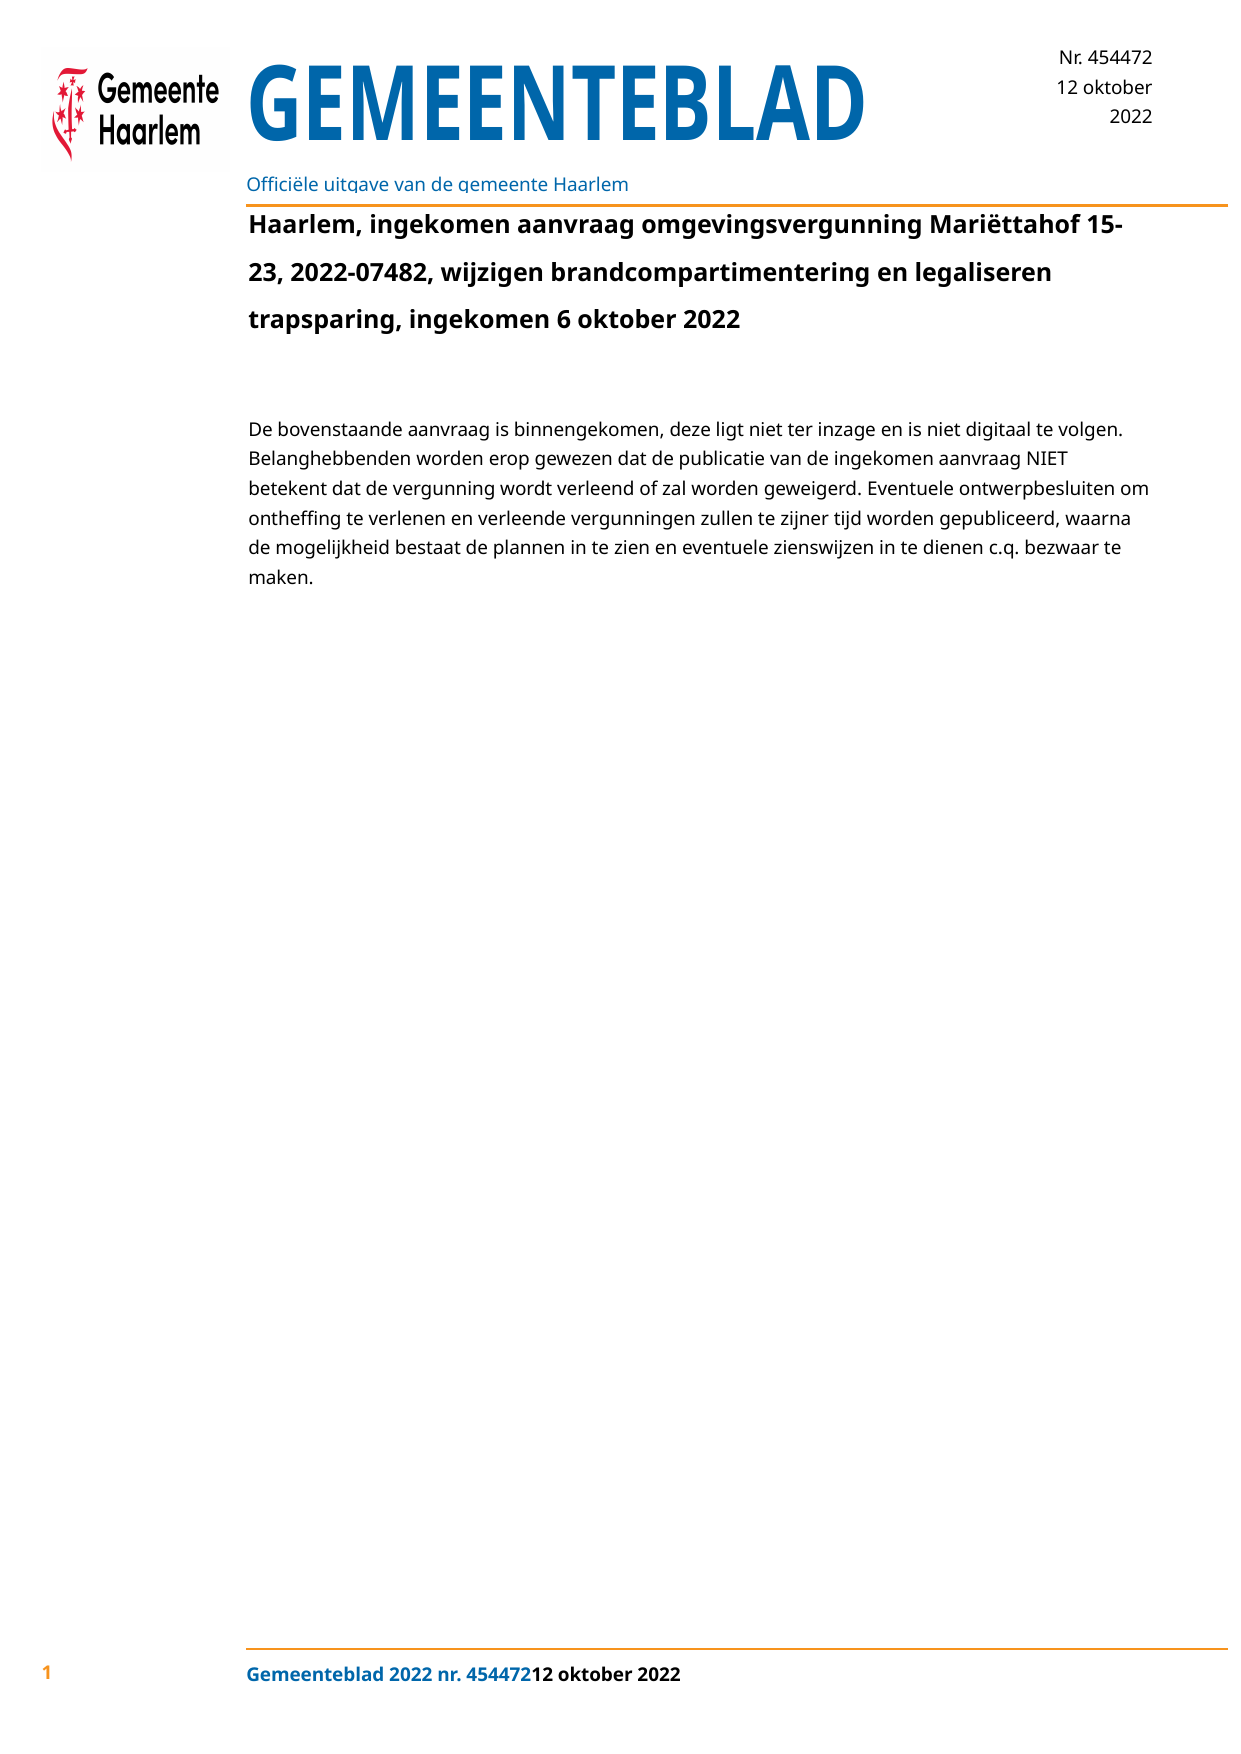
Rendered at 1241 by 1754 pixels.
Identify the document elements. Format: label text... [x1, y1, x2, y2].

text De bovenstaande aanvraag is binnengekomen, deze ligt niet ter inzage en is niet digitaal te volgen. Belanghebbenden worden erop gewezen dat de publicatie van de ingekomen aanvraag NIET betekent dat de vergunning wordt verleend of zal worden geweigerd. Eventuele ontwerpbesluiten om ontheffing te verlenen en verleende vergunningen zullen te zijner tijd worden gepubliceerd, waarna de mogelijkheid bestaat de plannen in te zien en eventuele zienswijzen in te dienen c.q. bezwaar te maken. [248, 416, 1152, 589]
picture [41, 47, 231, 172]
text Haarlem, ingekomen aanvraag omgevingsvergunning Mariëttahof 15-23, 2022-07482, wijzigen brandcompartimentering en legaliseren trapsparing, ingekomen 6 oktober 2022 [248, 207, 1152, 336]
